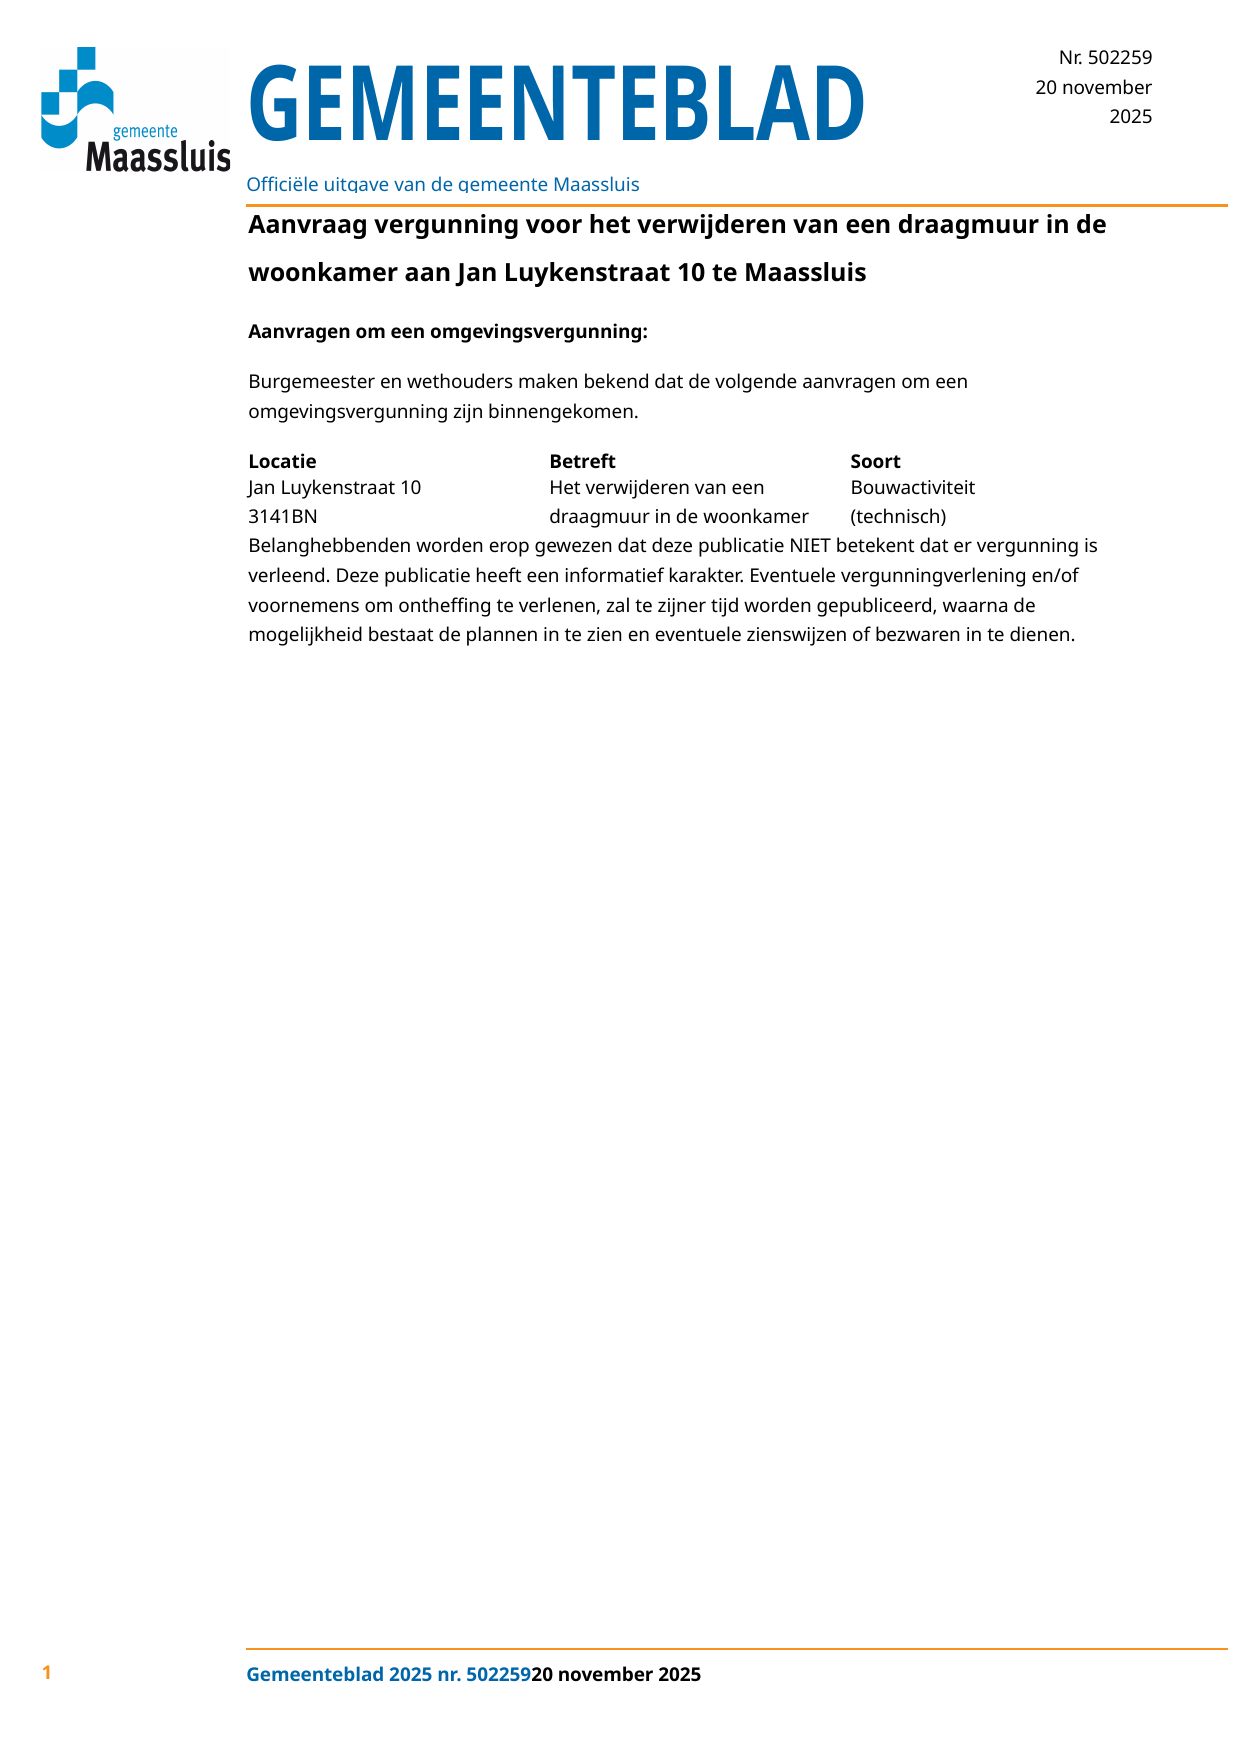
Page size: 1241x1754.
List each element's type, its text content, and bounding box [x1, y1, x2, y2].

table_cell Bouwactiviteit (technisch) [850, 474, 1152, 529]
text Belanghebbenden worden erop gewezen dat deze publicatie NIET betekent dat er vergunning is verleend. Deze publicatie heeft een informatief karakter. Eventuele vergunningverlening en/of voornemens om ontheffing te verlenen, zal te zijner tijd worden gepubliceerd, waarna de mogelijkheid bestaat de plannen in te zien en eventuele zienswijzen of bezwaren in te dienen. [248, 533, 1152, 647]
picture [41, 47, 77, 92]
text Aanvraag vergunning voor het verwijderen van een draagmuur in de woonkamer aan Jan Luykenstraat 10 te Maassluis [248, 207, 1152, 288]
picture [41, 47, 231, 172]
text Aanvragen om een omgevingsvergunning: [248, 318, 1152, 344]
text Burgemeester en wethouders maken bekend dat de volgende aanvragen om een omgevingsvergunning zijn binnengekomen. [248, 368, 1152, 424]
table_cell Jan Luykenstraat 10 3141BN [248, 474, 549, 529]
table_header Locatie [248, 449, 549, 474]
table_header Betreft [549, 449, 850, 474]
table_header Soort [850, 449, 1152, 474]
table_cell Het verwijderen van een draagmuur in de woonkamer [549, 474, 850, 529]
